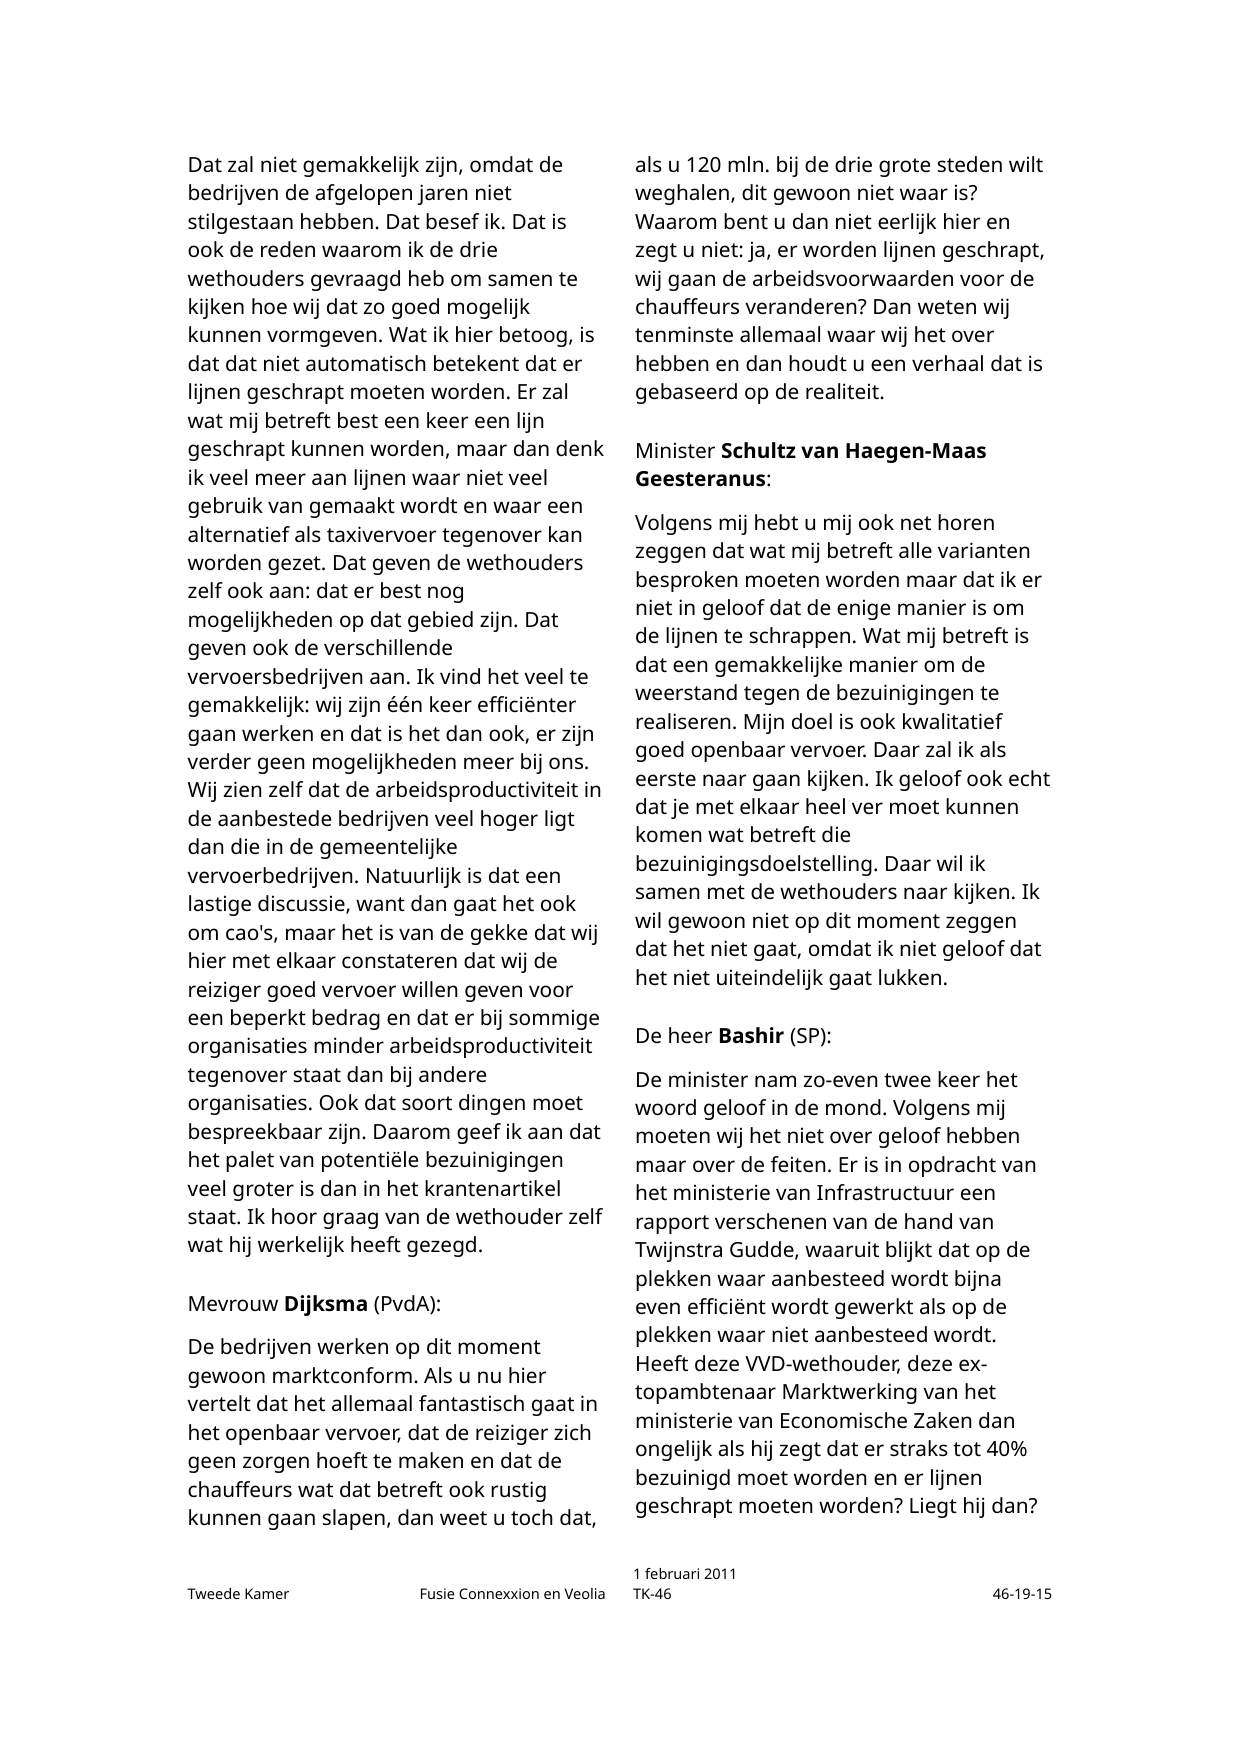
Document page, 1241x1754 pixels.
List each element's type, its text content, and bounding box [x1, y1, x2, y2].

text als u 120 mln. bij de drie grote steden wilt weghalen, dit gewoon niet waar is? Waarom bent u dan niet eerlijk hier en zegt u niet: ja, er worden lijnen geschrapt, wij gaan de arbeidsvoorwaarden voor de chauffeurs veranderen? Dan weten wij tenminste allemaal waar wij het over hebben en dan houdt u een verhaal dat is gebaseerd op de realiteit. [635, 150, 1053, 406]
text De bedrijven werken op dit moment gewoon marktconform. Als u nu hier vertelt dat het allemaal fantastisch gaat in het openbaar vervoer, dat de reiziger zich geen zorgen hoeft te maken en dat de chauffeurs wat dat betreft ook rustig kunnen gaan slapen, dan weet u toch dat, [187, 1332, 605, 1532]
text De heer Bashir (SP): [635, 1021, 1053, 1050]
text Mevrouw Dijksma (PvdA): [187, 1289, 605, 1317]
text Dat zal niet gemakkelijk zijn, omdat de bedrijven de afgelopen jaren niet stilgestaan hebben. Dat besef ik. Dat is ook de reden waarom ik de drie wethouders gevraagd heb om samen te kijken hoe wij dat zo goed mogelijk kunnen vormgeven. Wat ik hier betoog, is dat dat niet automatisch betekent dat er lijnen geschrapt moeten worden. Er zal wat mij betreft best een keer een lijn geschrapt kunnen worden, maar dan denk ik veel meer aan lijnen waar niet veel gebruik van gemaakt wordt en waar een alternatief als taxivervoer tegenover kan worden gezet. Dat geven de wethouders zelf ook aan: dat er best nog mogelijkheden op dat gebied zijn. Dat geven ook de verschillende vervoersbedrijven aan. Ik vind het veel te gemakkelijk: wij zijn één keer efficiënter gaan werken en dat is het dan ook, er zijn verder geen mogelijkheden meer bij ons. Wij zien zelf dat de arbeidsproductiviteit in de aanbestede bedrijven veel hoger ligt dan die in de gemeentelijke vervoerbedrijven. Natuurlijk is dat een lastige discussie, want dan gaat het ook om cao's, maar het is van de gekke dat wij hier met elkaar constateren dat wij de reiziger goed vervoer willen geven voor een beperkt bedrag en dat er bij sommige organisaties minder arbeidsproductiviteit tegenover staat dan bij andere organisaties. Ook dat soort dingen moet bespreekbaar zijn. Daarom geef ik aan dat het palet van potentiële bezuinigingen veel groter is dan in het krantenartikel staat. Ik hoor graag van de wethouder zelf wat hij werkelijk heeft gezegd. [187, 150, 605, 1259]
text Volgens mij hebt u mij ook net horen zeggen dat wat mij betreft alle varianten besproken moeten worden maar dat ik er niet in geloof dat de enige manier is om de lijnen te schrappen. Wat mij betreft is dat een gemakkelijke manier om de weerstand tegen de bezuinigingen te realiseren. Mijn doel is ook kwalitatief goed openbaar vervoer. Daar zal ik als eerste naar gaan kijken. Ik geloof ook echt dat je met elkaar heel ver moet kunnen komen wat betreft die bezuinigingsdoelstelling. Daar wil ik samen met de wethouders naar kijken. Ik wil gewoon niet op dit moment zeggen dat het niet gaat, omdat ik niet geloof dat het niet uiteindelijk gaat lukken. [635, 508, 1053, 991]
text De minister nam zo-even twee keer het woord geloof in de mond. Volgens mij moeten wij het niet over geloof hebben maar over de feiten. Er is in opdracht van het ministerie van Infrastructuur een rapport verschenen van de hand van Twijnstra Gudde, waaruit blijkt dat op de plekken waar aanbesteed wordt bijna even efficiënt wordt gewerkt als op de plekken waar niet aanbesteed wordt. Heeft deze VVD-wethouder, deze ex-topambtenaar Marktwerking van het ministerie van Economische Zaken dan ongelijk als hij zegt dat er straks tot 40% bezuinigd moet worden en er lijnen geschrapt moeten worden? Liegt hij dan? [635, 1065, 1053, 1520]
text Minister Schultz van Haegen-Maas Geesteranus: [635, 436, 1053, 493]
